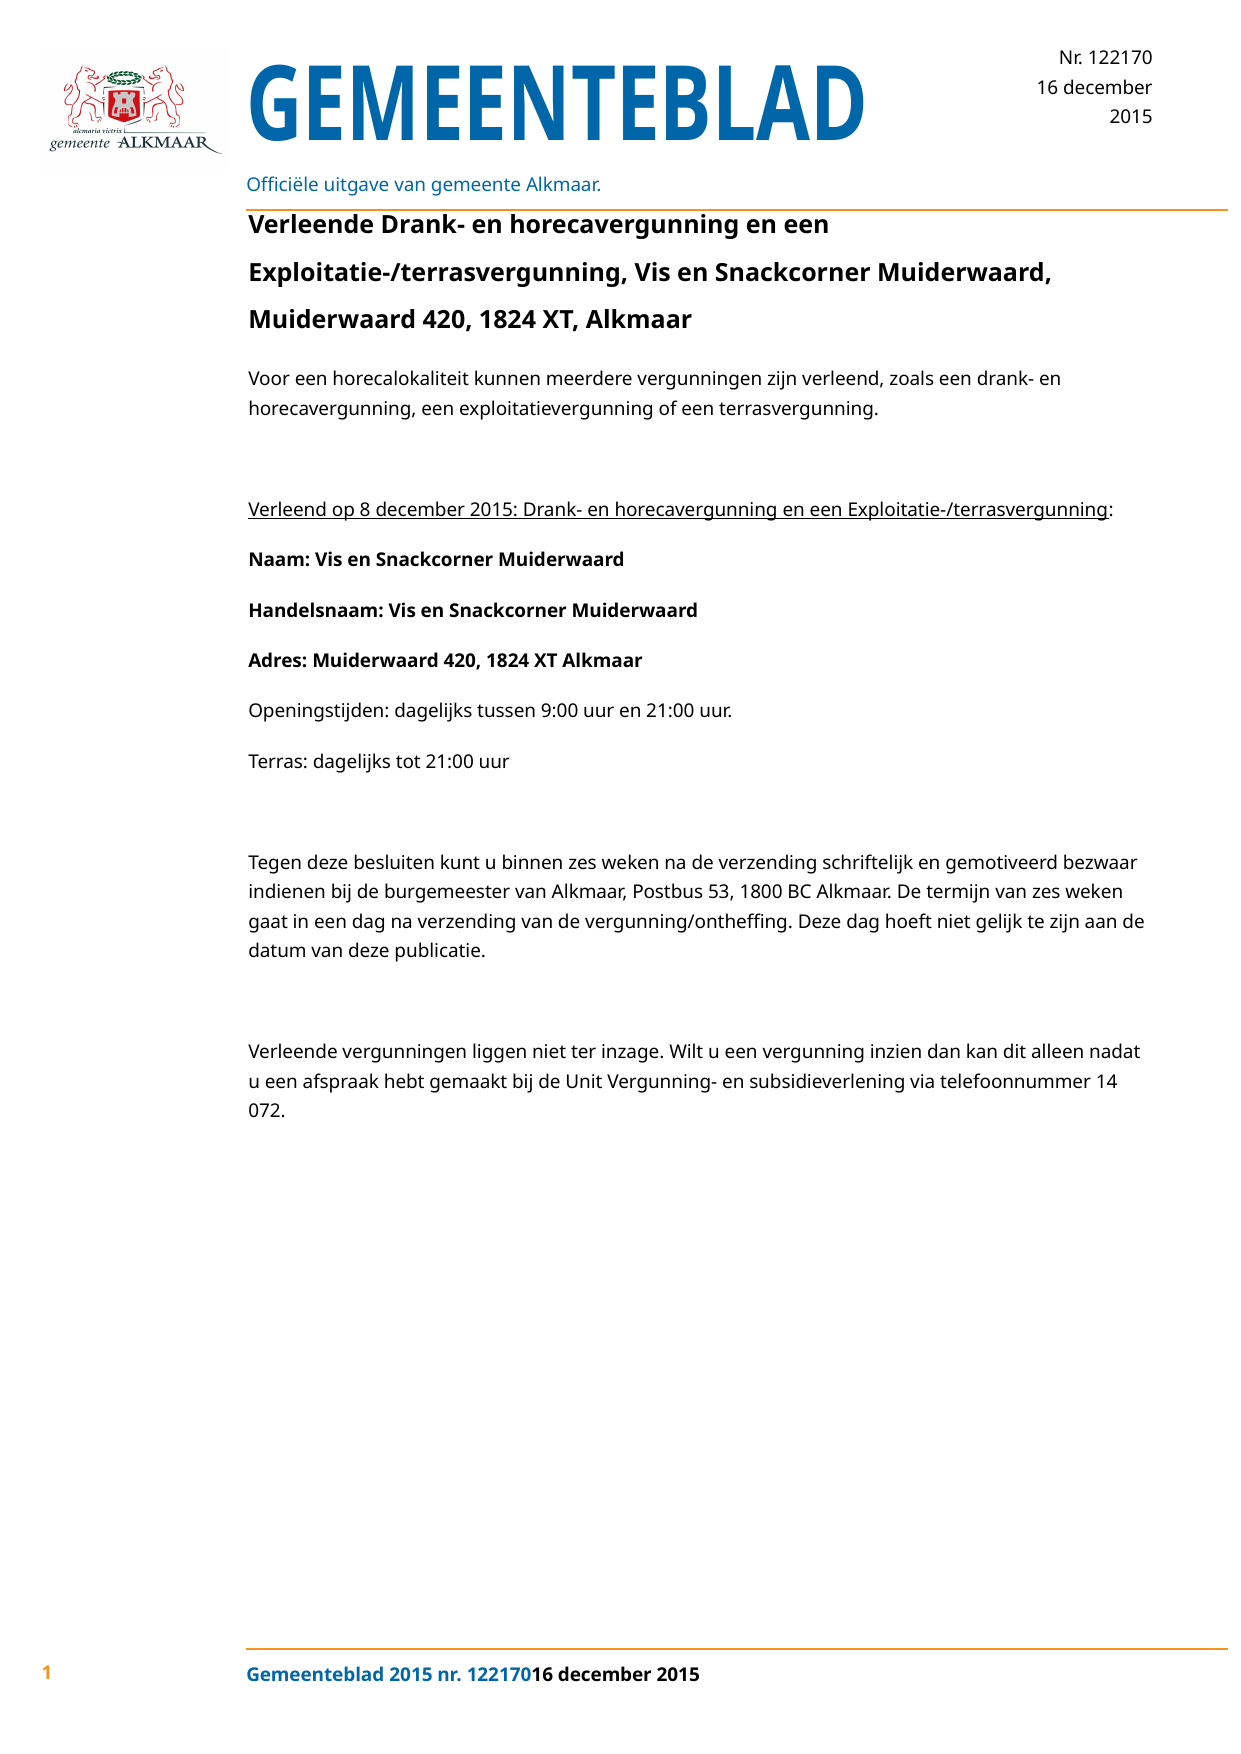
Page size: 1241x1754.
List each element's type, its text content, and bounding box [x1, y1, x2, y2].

text Handelsnaam: Vis en Snackcorner Muiderwaard [248, 597, 1152, 622]
text Verleende Drank- en horecavergunning en een Exploitatie-/terrasvergunning, Vis en Snackcorner Muiderwaard, Muiderwaard 420, 1824 XT, Alkmaar [248, 211, 1152, 336]
picture [41, 47, 231, 172]
text Terras: dagelijks tot 21:00 uur [248, 748, 1152, 774]
text Voor een horecalokaliteit kunnen meerdere vergunningen zijn verleend, zoals een drank- en horecavergunning, een exploitatievergunning of een terrasvergunning. [248, 366, 1152, 421]
text Adres: Muiderwaard 420, 1824 XT Alkmaar [248, 647, 1152, 673]
text Openingstijden: dagelijks tussen 9:00 uur en 21:00 uur. [248, 698, 1152, 723]
text Verleend op 8 december 2015: Drank- en horecavergunning en een Exploitatie-/terrasvergunning: [248, 496, 1152, 522]
text Naam: Vis en Snackcorner Muiderwaard [248, 546, 1152, 572]
text Tegen deze besluiten kunt u binnen zes weken na de verzending schriftelijk en gemotiveerd bezwaar indienen bij de burgemeester van Alkmaar, Postbus 53, 1800 BC Alkmaar. De termijn van zes weken gaat in een dag na verzending van de vergunning/ontheffing. Deze dag hoeft niet gelijk te zijn aan de datum van deze publicatie. [248, 849, 1152, 963]
text Verleende vergunningen liggen niet ter inzage. Wilt u een vergunning inzien dan kan dit alleen nadat u een afspraak hebt gemaakt bij de Unit Vergunning- en subsidieverlening via telefoonnummer 14 072. [248, 1038, 1152, 1123]
